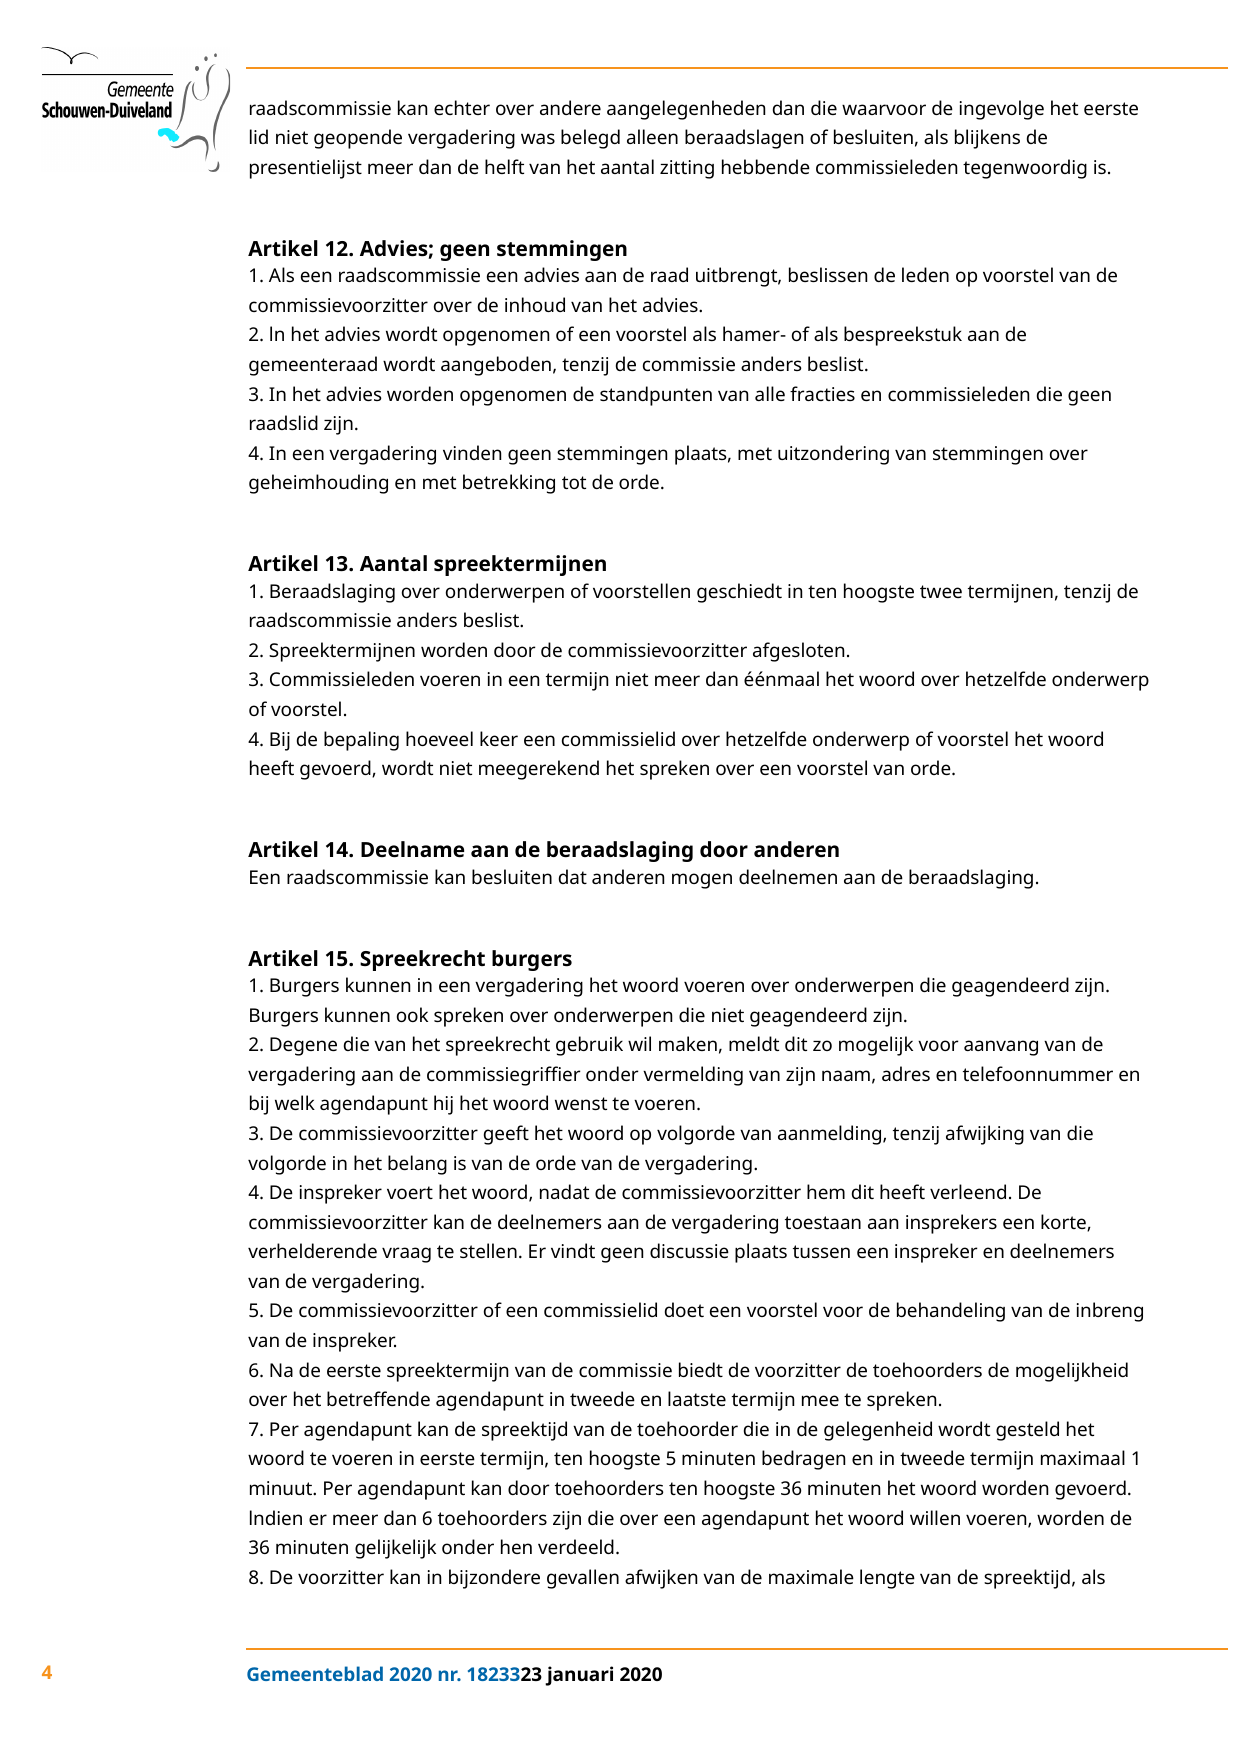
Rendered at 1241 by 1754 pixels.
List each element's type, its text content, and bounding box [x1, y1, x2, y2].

text 3. In het advies worden opgenomen de standpunten van alle fracties en commissieleden die geen raadslid zijn. [248, 381, 1152, 436]
text Artikel 14. Deelname aan de beraadslaging door anderen [248, 835, 1152, 864]
text 1. Als een raadscommissie een advies aan de raad uitbrengt, beslissen de leden op voorstel van de commissievoorzitter over de inhoud van het advies. [248, 262, 1152, 318]
text Artikel 15. Spreekrecht burgers [248, 944, 1152, 972]
text 6. Na de eerste spreektermijn van de commissie biedt de voorzitter de toehoorders de mogelijkheid over het betreffende agendapunt in tweede en laatste termijn mee te spreken. [248, 1357, 1152, 1412]
text 3. De commissievoorzitter geeft het woord op volgorde van aanmelding, tenzij afwijking van die volgorde in het belang is van de orde van de vergadering. [248, 1120, 1152, 1176]
text 1. Beraadslaging over onderwerpen of voorstellen geschiedt in ten hoogste twee termijnen, tenzij de raadscommissie anders beslist. [248, 578, 1152, 633]
text Artikel 12. Advies; geen stemmingen [248, 234, 1152, 262]
text 4. Bij de bepaling hoeveel keer een commissielid over hetzelfde onderwerp of voorstel het woord heeft gevoerd, wordt niet meegerekend het spreken over een voorstel van orde. [248, 726, 1152, 781]
text 5. De commissievoorzitter of een commissielid doet een voorstel voor de behandeling van de inbreng van de inspreker. [248, 1298, 1152, 1353]
text 2. Spreektermijnen worden door de commissievoorzitter afgesloten. [248, 637, 1152, 663]
picture [41, 47, 231, 172]
text 3. Commissieleden voeren in een termijn niet meer dan éénmaal het woord over hetzelfde onderwerp of voorstel. [248, 667, 1152, 722]
text 4. In een vergadering vinden geen stemmingen plaats, met uitzondering van stemmingen over geheimhouding en met betrekking tot de orde. [248, 440, 1152, 495]
text 2. Degene die van het spreekrecht gebruik wil maken, meldt dit zo mogelijk voor aanvang van de vergadering aan de commissiegriffier onder vermelding van zijn naam, adres en telefoonnummer en bij welk agendapunt hij het woord wenst te voeren. [248, 1031, 1152, 1116]
text 4. De inspreker voert het woord, nadat de commissievoorzitter hem dit heeft verleend. De commissievoorzitter kan de deelnemers aan de vergadering toestaan aan insprekers een korte, verhelderende vraag te stellen. Er vindt geen discussie plaats tussen een inspreker en deelnemers van de vergadering. [248, 1179, 1152, 1294]
text 8. De voorzitter kan in bijzondere gevallen afwijken van de maximale lengte van de spreektijd, als [248, 1564, 1152, 1590]
text Een raadscommissie kan besluiten dat anderen mogen deelnemen aan de beraadslaging. [248, 864, 1152, 889]
text 7. Per agendapunt kan de spreektijd van de toehoorder die in de gelegenheid wordt gesteld het woord te voeren in eerste termijn, ten hoogste 5 minuten bedragen en in tweede termijn maximaal 1 minuut. Per agendapunt kan door toehoorders ten hoogste 36 minuten het woord worden gevoerd. lndien er meer dan 6 toehoorders zijn die over een agendapunt het woord willen voeren, worden de 36 minuten gelijkelijk onder hen verdeeld. [248, 1416, 1152, 1560]
text 1. Burgers kunnen in een vergadering het woord voeren over onderwerpen die geagendeerd zijn. Burgers kunnen ook spreken over onderwerpen die niet geagendeerd zijn. [248, 972, 1152, 1028]
text raadscommissie kan echter over andere aangelegenheden dan die waarvoor de ingevolge het eerste lid niet geopende vergadering was belegd alleen beraadslagen of besluiten, als blijkens de presentielijst meer dan de helft van het aantal zitting hebbende commissieleden tegenwoordig is. [248, 95, 1152, 180]
text 2. ln het advies wordt opgenomen of een voorstel als hamer- of als bespreekstuk aan de gemeenteraad wordt aangeboden, tenzij de commissie anders beslist. [248, 322, 1152, 377]
text Artikel 13. Aantal spreektermijnen [248, 549, 1152, 578]
